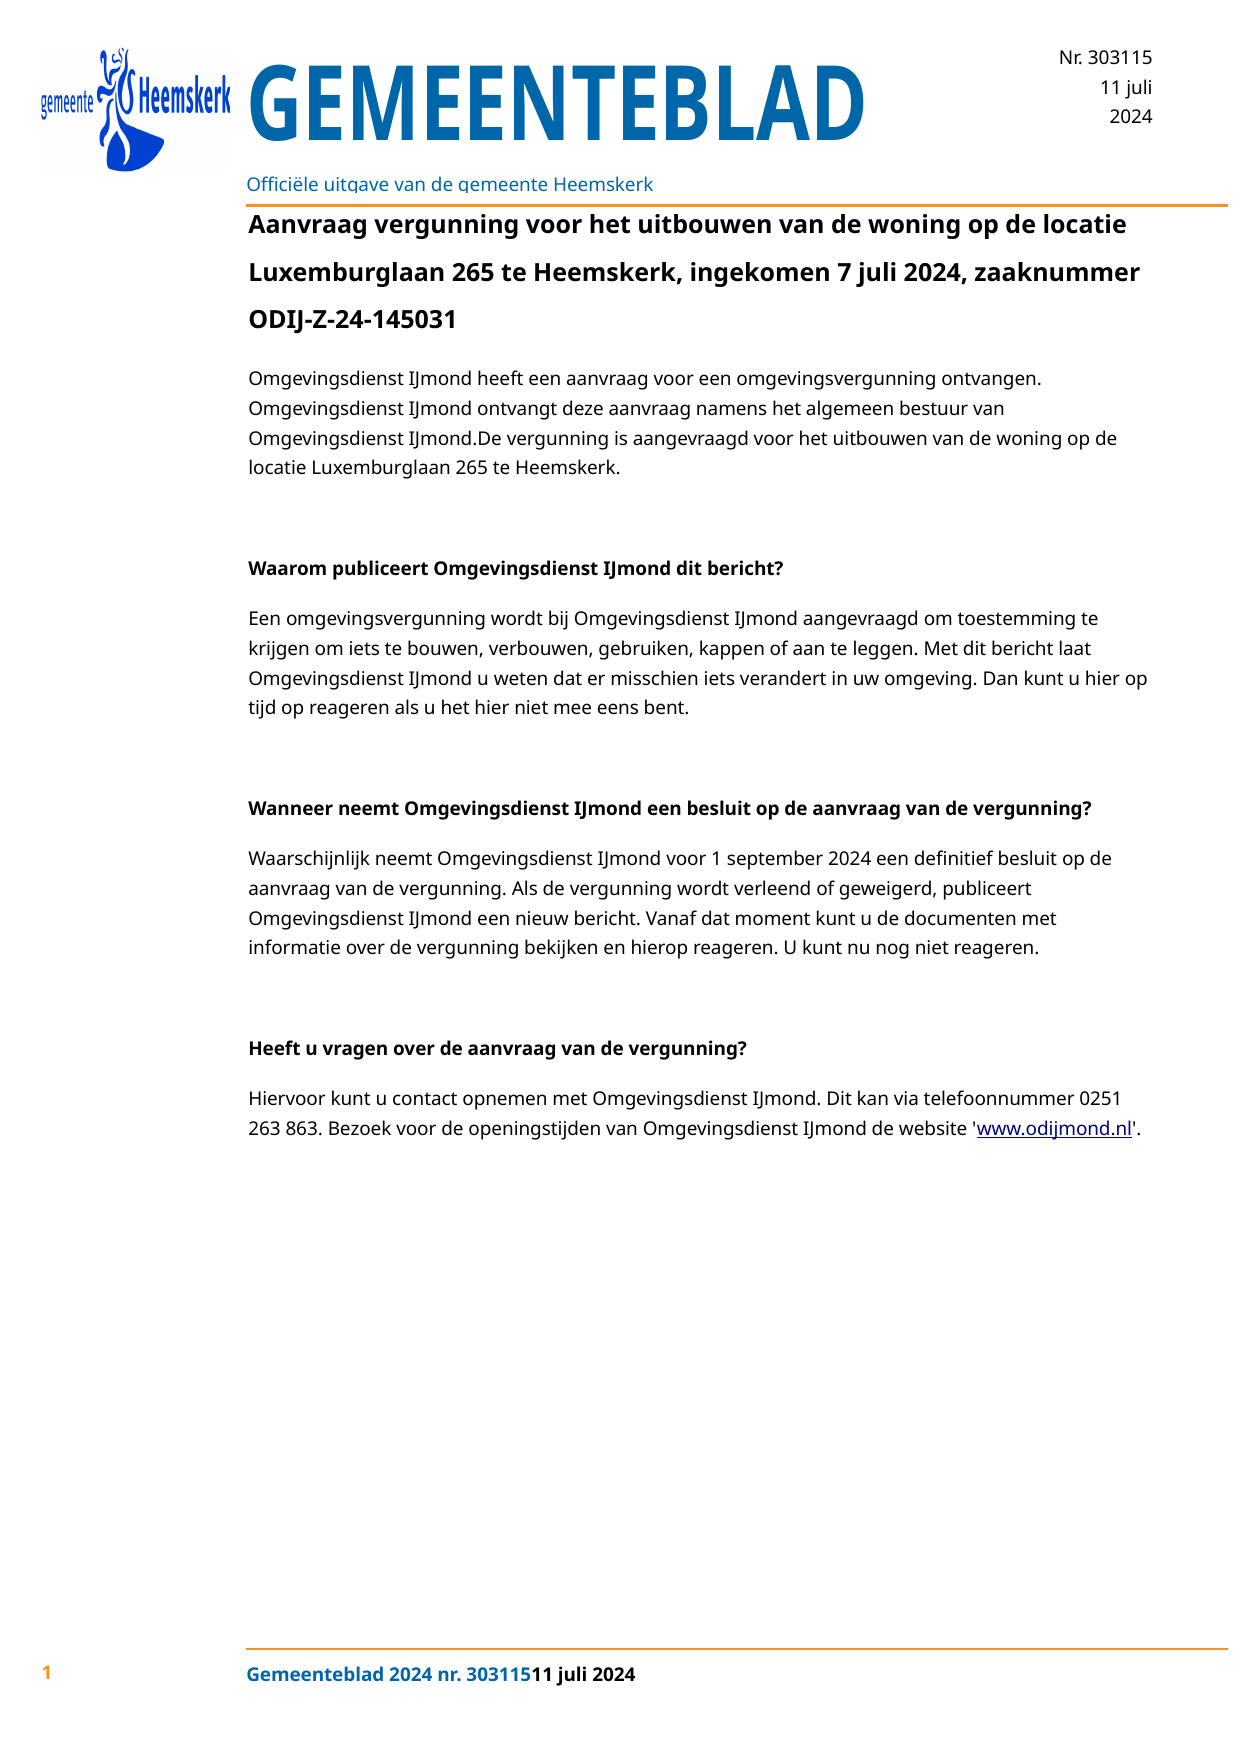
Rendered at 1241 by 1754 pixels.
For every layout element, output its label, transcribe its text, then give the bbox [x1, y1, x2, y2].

text Omgevingsdienst IJmond heeft een aanvraag voor een omgevingsvergunning ontvangen. Omgevingsdienst IJmond ontvangt deze aanvraag namens het algemeen bestuur van Omgevingsdienst IJmond.De vergunning is aangevraagd voor het uitbouwen van de woning op de locatie Luxemburglaan 265 te Heemskerk. [248, 366, 1152, 480]
text Aanvraag vergunning voor het uitbouwen van de woning op de locatie Luxemburglaan 265 te Heemskerk, ingekomen 7 juli 2024, zaaknummer ODIJ-Z-24-145031 [248, 207, 1152, 336]
text Een omgevingsvergunning wordt bij Omgevingsdienst IJmond aangevraagd om toestemming te krijgen om iets te bouwen, verbouwen, gebruiken, kappen of aan te leggen. Met dit bericht laat Omgevingsdienst IJmond u weten dat er misschien iets verandert in uw omgeving. Dan kunt u hier op tijd op reageren als u het hier niet mee eens bent. [248, 606, 1152, 720]
text Wanneer neemt Omgevingsdienst IJmond een besluit op de aanvraag van de vergunning? [248, 795, 1152, 821]
text Waarom publiceert Omgevingsdienst IJmond dit bericht? [248, 555, 1152, 581]
text Waarschijnlijk neemt Omgevingsdienst IJmond voor 1 september 2024 een definitief besluit op de aanvraag van de vergunning. Als de vergunning wordt verleend of geweigerd, publiceert Omgevingsdienst IJmond een nieuw bericht. Vanaf dat moment kunt u de documenten met informatie over de vergunning bekijken en hierop reageren. U kunt nu nog niet reageren. [248, 846, 1152, 960]
text Hiervoor kunt u contact opnemen met Omgevingsdienst IJmond. Dit kan via telefoonnummer 0251 263 863. Bezoek voor de openingstijden van Omgevingsdienst IJmond de website 'www.odijmond.nl'. [248, 1086, 1152, 1141]
picture [41, 47, 231, 172]
text Heeft u vragen over de aanvraag van de vergunning? [248, 1035, 1152, 1061]
